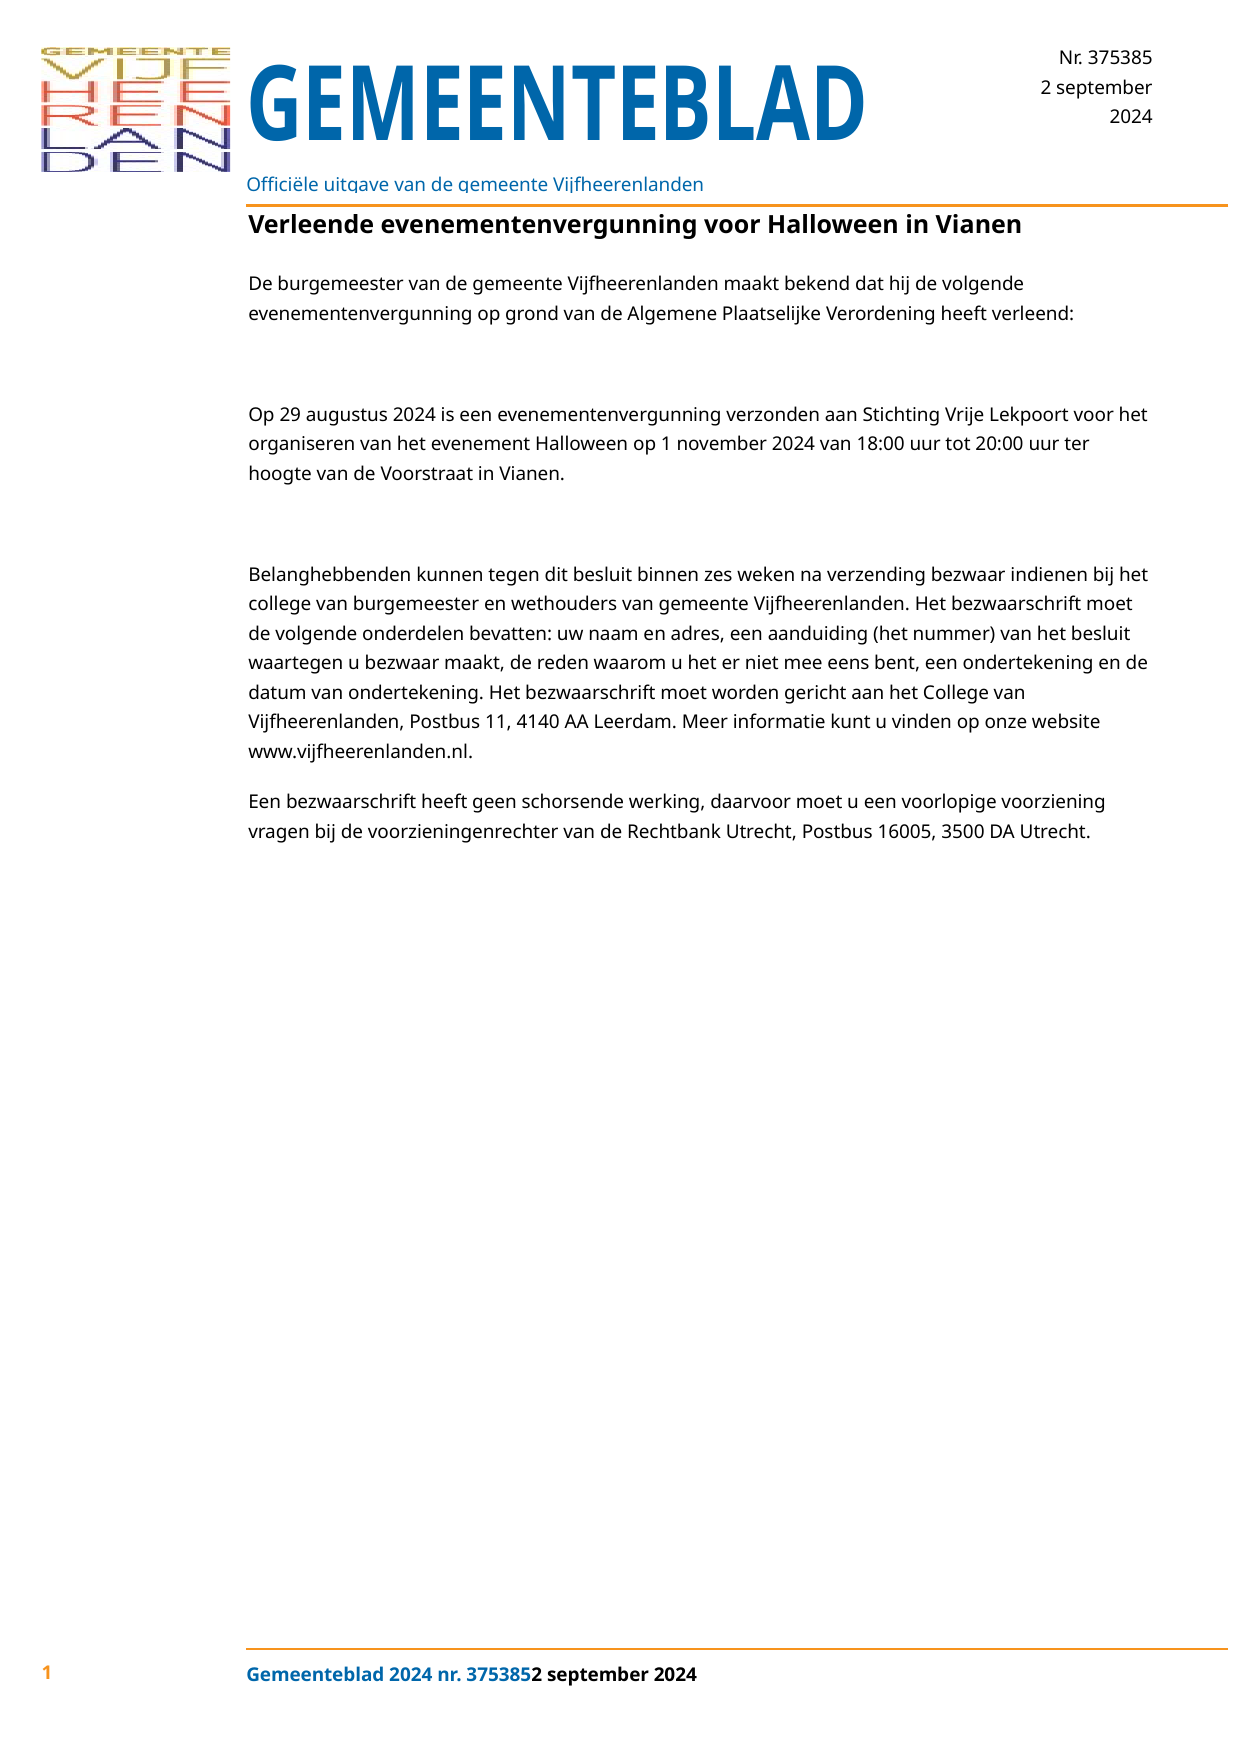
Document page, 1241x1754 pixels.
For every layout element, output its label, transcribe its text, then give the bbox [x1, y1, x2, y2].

text Een bezwaarschrift heeft geen schorsende werking, daarvoor moet u een voorlopige voorziening vragen bij de voorzieningenrechter van de Rechtbank Utrecht, Postbus 16005, 3500 DA Utrecht. [248, 789, 1152, 844]
text Verleende evenementenvergunning voor Halloween in Vianen [248, 207, 1152, 241]
text Op 29 augustus 2024 is een evenementenvergunning verzonden aan Stichting Vrije Lekpoort voor het organiseren van het evenement Halloween op 1 november 2024 van 18:00 uur tot 20:00 uur ter hoogte van de Voorstraat in Vianen. [248, 401, 1152, 486]
picture [41, 47, 231, 172]
text Belanghebbenden kunnen tegen dit besluit binnen zes weken na verzending bezwaar indienen bij het college van burgemeester en wethouders van gemeente Vijfheerenlanden. Het bezwaarschrift moet de volgende onderdelen bevatten: uw naam en adres, een aanduiding (het nummer) van het besluit waartegen u bezwaar maakt, de reden waarom u het er niet mee eens bent, een ondertekening en de datum van ondertekening. Het bezwaarschrift moet worden gericht aan het College van Vijfheerenlanden, Postbus 11, 4140 AA Leerdam. Meer informatie kunt u vinden op onze website www.vijfheerenlanden.nl. [248, 561, 1152, 764]
text De burgemeester van de gemeente Vijfheerenlanden maakt bekend dat hij de volgende evenementenvergunning op grond van de Algemene Plaatselijke Verordening heeft verleend: [248, 270, 1152, 326]
